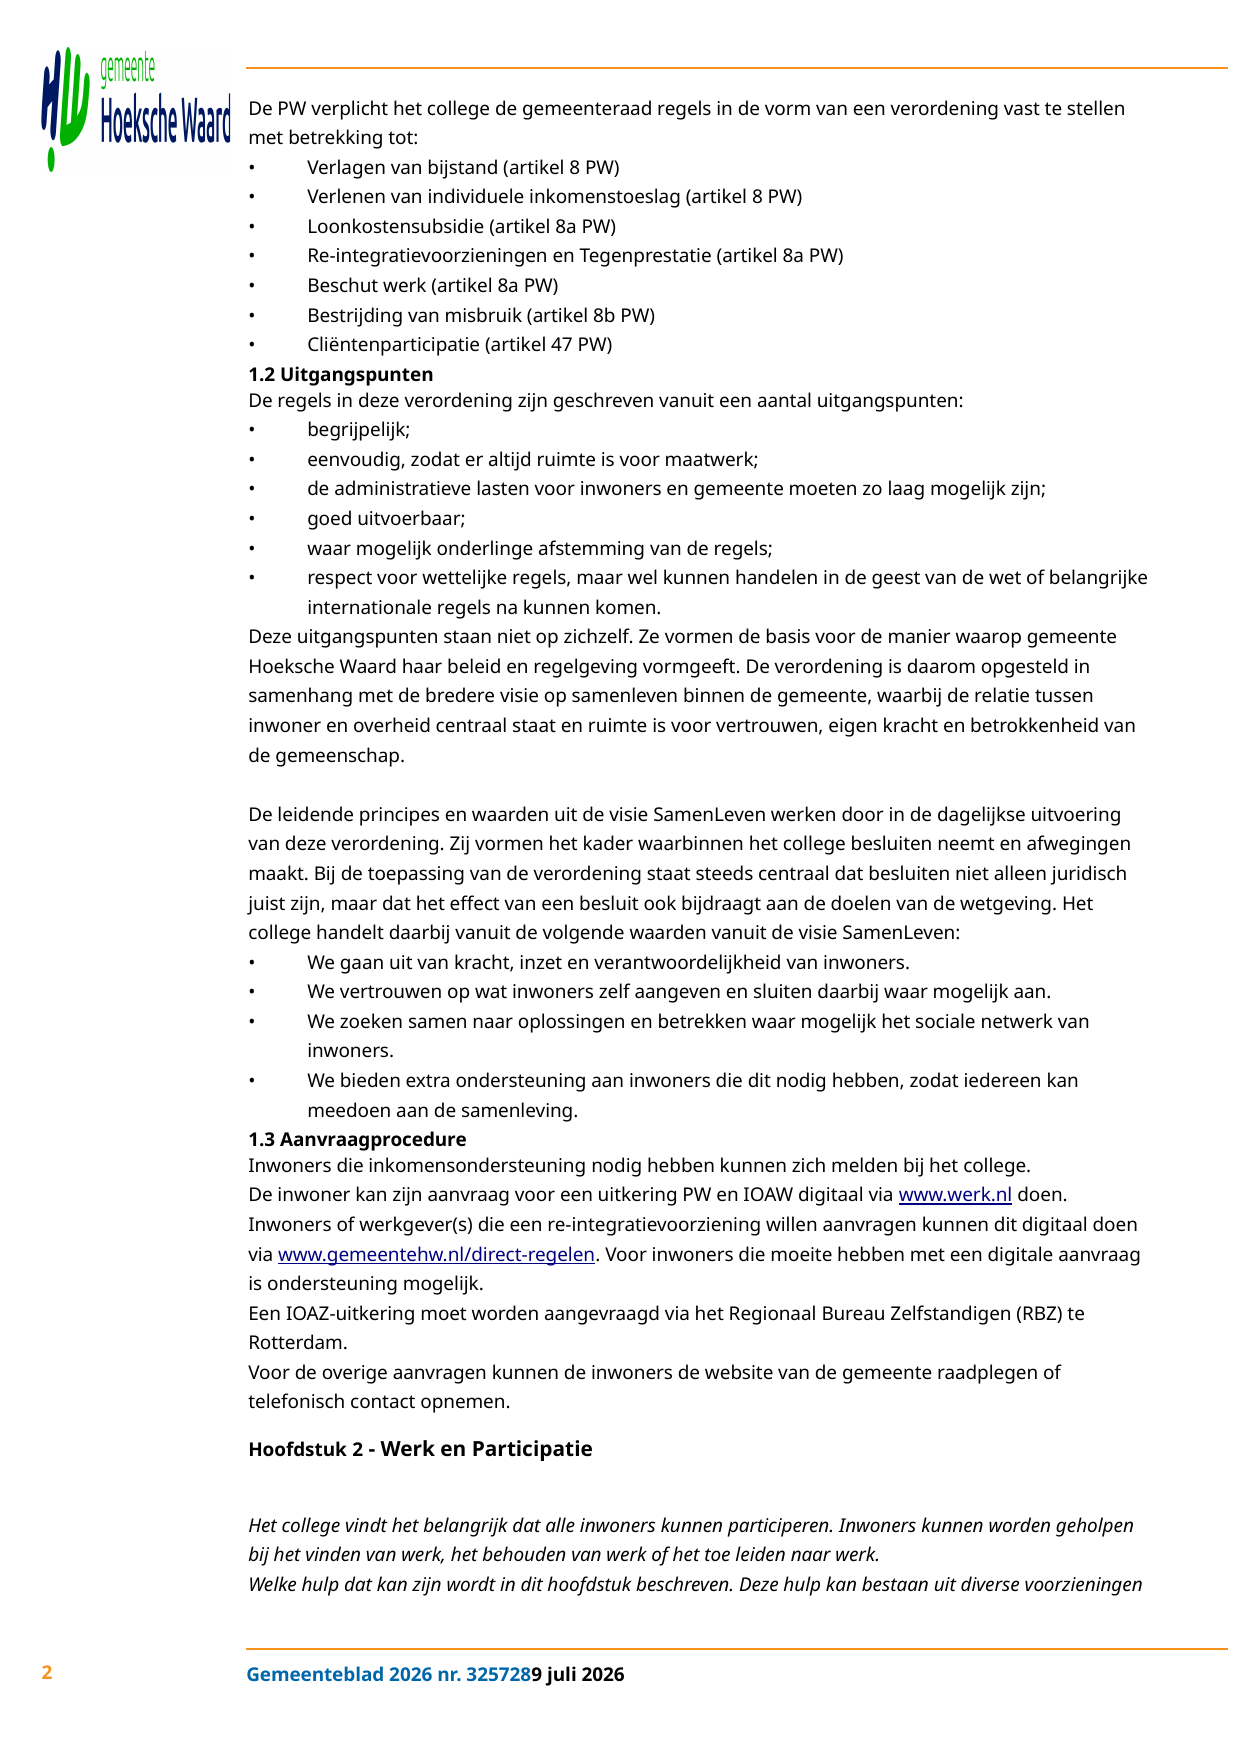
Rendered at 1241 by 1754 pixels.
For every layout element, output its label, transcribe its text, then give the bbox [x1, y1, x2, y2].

text 1.3 Aanvraagprocedure [248, 1126, 1152, 1152]
text Welke hulp dat kan zijn wordt in dit hoofdstuk beschreven. Deze hulp kan bestaan uit diverse voorzieningen [248, 1571, 1152, 1597]
list We bieden extra ondersteuning aan inwoners die dit nodig hebben, zodat iedereen kan meedoen aan de samenleving. [248, 1067, 1152, 1122]
text Inwoners of werkgever(s) die een re-integratievoorziening willen aanvragen kunnen dit digitaal doen via www.gemeentehw.nl/direct-regelen. Voor inwoners die moeite hebben met een digitale aanvraag is ondersteuning mogelijk. [248, 1211, 1152, 1296]
list Verlagen van bijstand (artikel 8 PW) [248, 154, 1152, 180]
list eenvoudig, zodat er altijd ruimte is voor maatwerk; [248, 446, 1152, 472]
text Een IOAZ-uitkering moet worden aangevraagd via het Regionaal Bureau Zelfstandigen (RBZ) te Rotterdam. [248, 1300, 1152, 1355]
list de administratieve lasten voor inwoners en gemeente moeten zo laag mogelijk zijn; [248, 476, 1152, 501]
text De leidende principes en waarden uit de visie SamenLeven werken door in de dagelijkse uitvoering van deze verordening. Zij vormen het kader waarbinnen het college besluiten neemt en afwegingen maakt. Bij de toepassing van de verordening staat steeds centraal dat besluiten niet alleen juridisch juist zijn, maar dat het effect van een besluit ook bijdraagt aan de doelen van de wetgeving. Het college handelt daarbij vanuit de volgende waarden vanuit de visie SamenLeven: [248, 801, 1152, 945]
list respect voor wettelijke regels, maar wel kunnen handelen in de geest van de wet of belangrijke internationale regels na kunnen komen. [248, 564, 1152, 619]
list Cliëntenparticipatie (artikel 47 PW) [248, 331, 1152, 357]
text Deze uitgangspunten staan niet op zichzelf. Ze vormen de basis voor de manier waarop gemeente Hoeksche Waard haar beleid en regelgeving vormgeeft. De verordening is daarom opgesteld in samenhang met de bredere visie op samenleven binnen de gemeente, waarbij de relatie tussen inwoner en overheid centraal staat en ruimte is voor vertrouwen, eigen kracht en betrokkenheid van de gemeenschap. [248, 623, 1152, 767]
list We vertrouwen op wat inwoners zelf aangeven en sluiten daarbij waar mogelijk aan. [248, 978, 1152, 1004]
text Inwoners die inkomensondersteuning nodig hebben kunnen zich melden bij het college. [248, 1152, 1152, 1178]
text De PW verplicht het college de gemeenteraad regels in de vorm van een verordening vast te stellen met betrekking tot: [248, 95, 1152, 150]
list begrijpelijk; [248, 416, 1152, 442]
text De inwoner kan zijn aanvraag voor een uitkering PW en IOAW digitaal via www.werk.nl doen. [248, 1182, 1152, 1207]
list Re-integratievoorzieningen en Tegenprestatie (artikel 8a PW) [248, 243, 1152, 268]
text Hoofdstuk 2 - Werk en Participatie [248, 1434, 1152, 1463]
list We zoeken samen naar oplossingen en betrekken waar mogelijk het sociale netwerk van inwoners. [248, 1008, 1152, 1063]
picture [41, 47, 231, 172]
text De regels in deze verordening zijn geschreven vanuit een aantal uitgangspunten: [248, 387, 1152, 412]
list We gaan uit van kracht, inzet en verantwoordelijkheid van inwoners. [248, 949, 1152, 974]
list Loonkostensubsidie (artikel 8a PW) [248, 213, 1152, 239]
list Verlenen van individuele inkomenstoeslag (artikel 8 PW) [248, 183, 1152, 209]
text Voor de overige aanvragen kunnen de inwoners de website van de gemeente raadplegen of telefonisch contact opnemen. [248, 1359, 1152, 1414]
list waar mogelijk onderlinge afstemming van de regels; [248, 535, 1152, 560]
text 1.2 Uitgangspunten [248, 361, 1152, 387]
text Het college vindt het belangrijk dat alle inwoners kunnen participeren. Inwoners kunnen worden geholpen bij het vinden van werk, het behouden van werk of het toe leiden naar werk. [248, 1512, 1152, 1567]
list Beschut werk (artikel 8a PW) [248, 272, 1152, 298]
list goed uitvoerbaar; [248, 505, 1152, 531]
list Bestrijding van misbruik (artikel 8b PW) [248, 302, 1152, 328]
